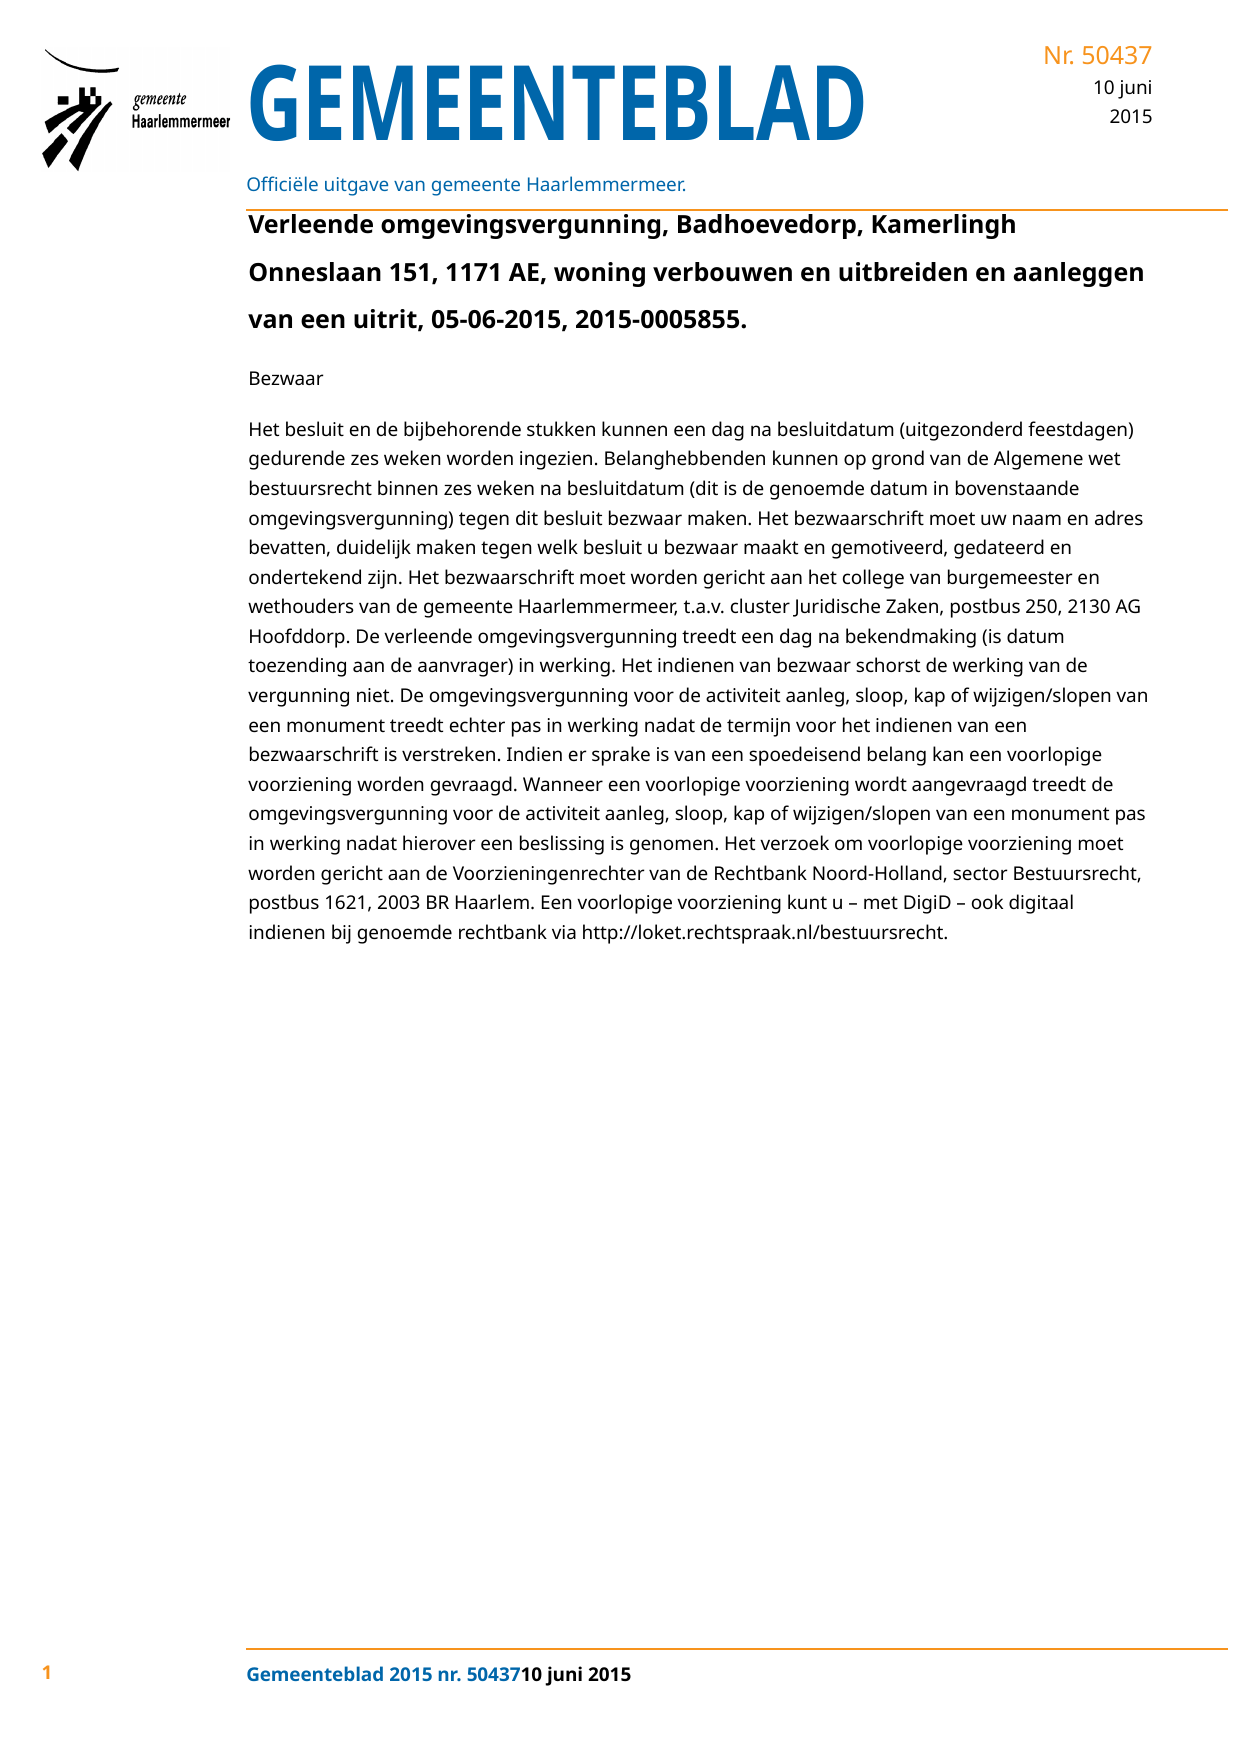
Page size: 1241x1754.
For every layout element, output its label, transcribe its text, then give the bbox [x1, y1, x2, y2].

text Verleende omgevingsvergunning, Badhoevedorp, Kamerlingh Onneslaan 151, 1171 AE, woning verbouwen en uitbreiden en aanleggen van een uitrit, 05-06-2015, 2015-0005855. [248, 211, 1152, 336]
text Bezwaar [248, 366, 1152, 391]
text Het besluit en de bijbehorende stukken kunnen een dag na besluitdatum (uitgezonderd feestdagen) gedurende zes weken worden ingezien. Belanghebbenden kunnen op grond van de Algemene wet bestuursrecht binnen zes weken na besluitdatum (dit is de genoemde datum in bovenstaande omgevingsvergunning) tegen dit besluit bezwaar maken. Het bezwaarschrift moet uw naam en adres bevatten, duidelijk maken tegen welk besluit u bezwaar maakt en gemotiveerd, gedateerd en ondertekend zijn. Het bezwaarschrift moet worden gericht aan het college van burgemeester en wethouders van de gemeente Haarlemmermeer, t.a.v. cluster Juridische Zaken, postbus 250, 2130 AG Hoofddorp. De verleende omgevingsvergunning treedt een dag na bekendmaking (is datum toezending aan de aanvrager) in werking. Het indienen van bezwaar schorst de werking van de vergunning niet. De omgevingsvergunning voor de activiteit aanleg, sloop, kap of wijzigen/slopen van een monument treedt echter pas in werking nadat de termijn voor het indienen van een bezwaarschrift is verstreken. Indien er sprake is van een spoedeisend belang kan een voorlopige voorziening worden gevraagd. Wanneer een voorlopige voorziening wordt aangevraagd treedt de omgevingsvergunning voor de activiteit aanleg, sloop, kap of wijzigen/slopen van een monument pas in werking nadat hierover een beslissing is genomen. Het verzoek om voorlopige voorziening moet worden gericht aan de Voorzieningenrechter van de Rechtbank Noord-Holland, sector Bestuursrecht, postbus 1621, 2003 BR Haarlem. Een voorlopige voorziening kunt u – met DigiD – ook digitaal indienen bij genoemde rechtbank via http://loket.rechtspraak.nl/bestuursrecht. [248, 416, 1152, 944]
picture [41, 47, 231, 172]
